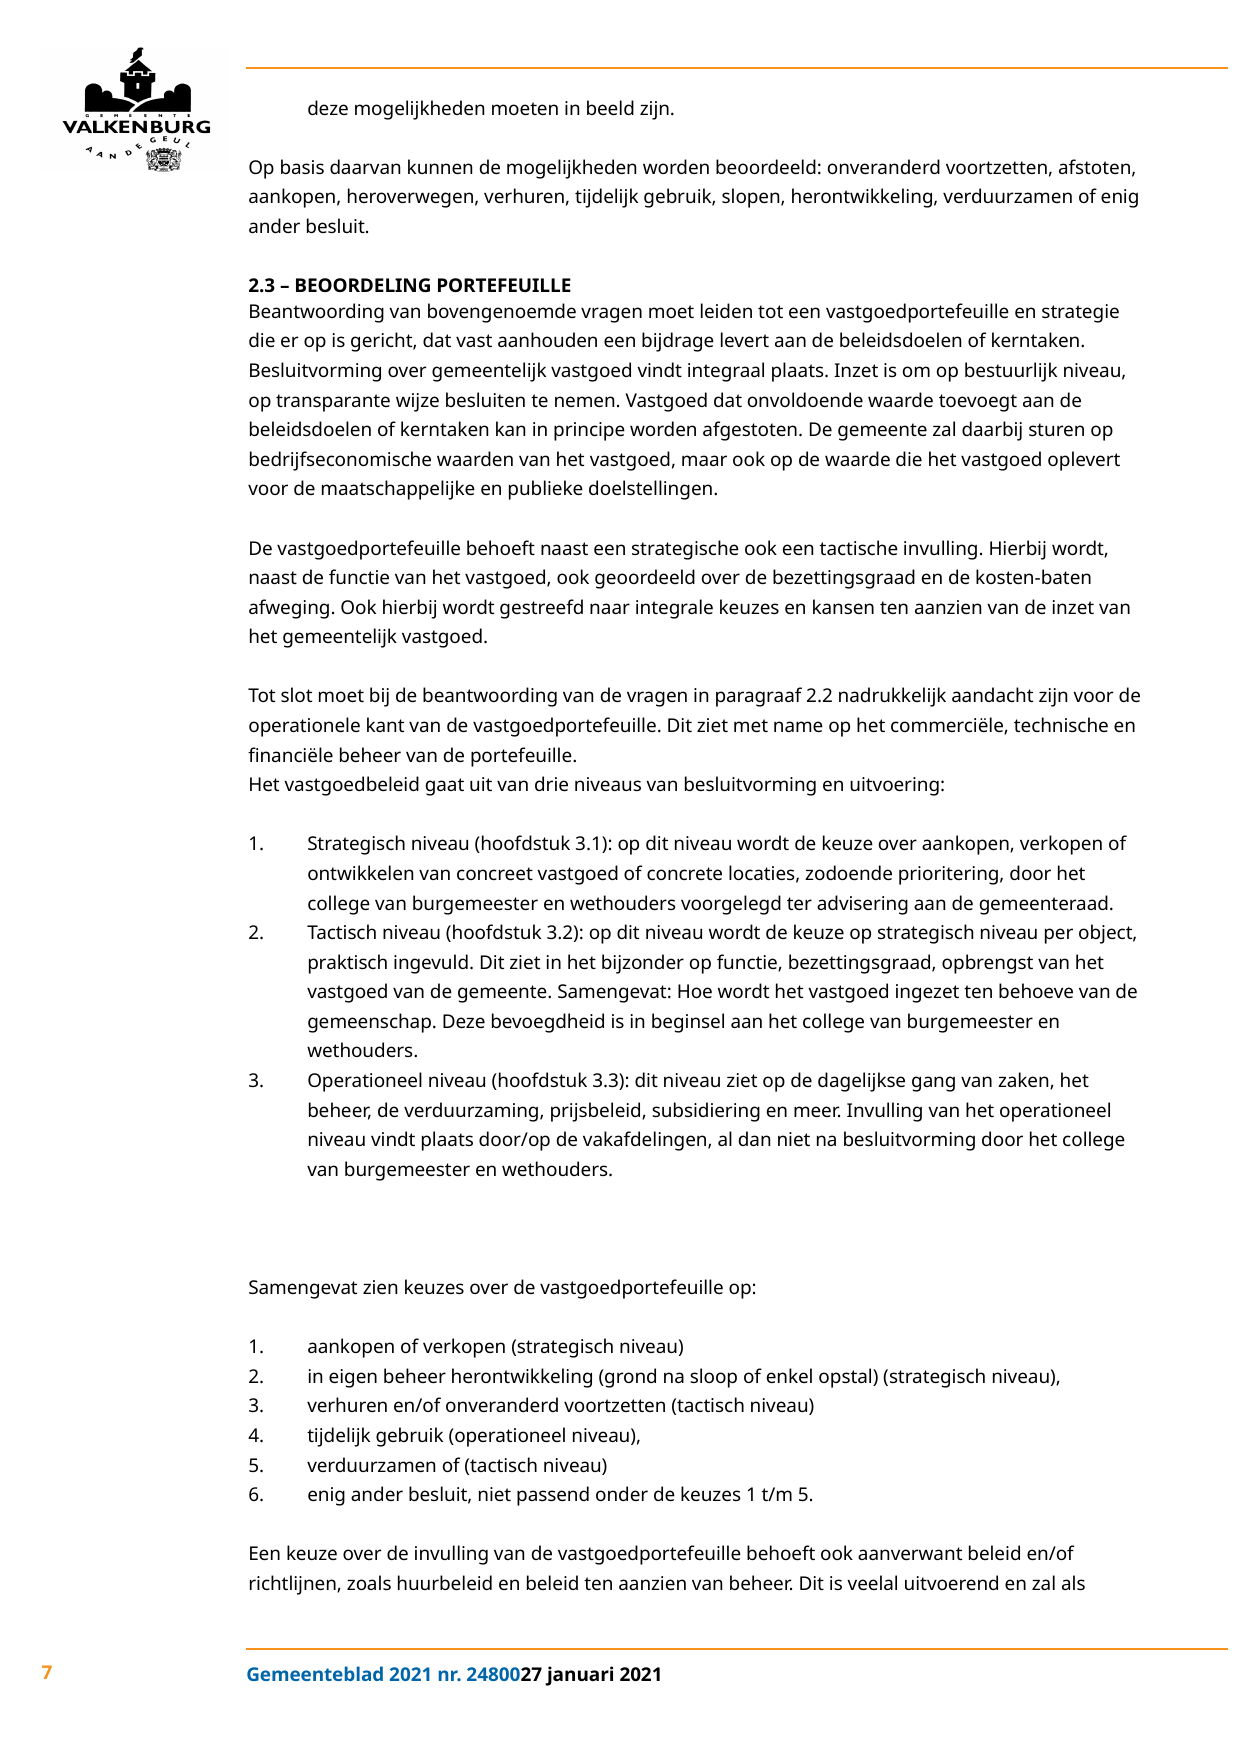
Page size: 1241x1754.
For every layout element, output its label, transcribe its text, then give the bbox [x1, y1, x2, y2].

list enig ander besluit, niet passend onder de keuzes 1 t/m 5. [248, 1481, 1152, 1507]
text Een keuze over de invulling van de vastgoedportefeuille behoeft ook aanverwant beleid en/of richtlijnen, zoals huurbeleid en beleid ten aanzien van beheer. Dit is veelal uitvoerend en zal als [248, 1541, 1152, 1596]
list verhuren en/of onveranderd voortzetten (tactisch niveau) [248, 1393, 1152, 1418]
text Samengevat zien keuzes over de vastgoedportefeuille op: [248, 1274, 1152, 1300]
text Beantwoording van bovengenoemde vragen moet leiden tot een vastgoedportefeuille en strategie die er op is gericht, dat vast aanhouden een bijdrage levert aan de beleidsdoelen of kerntaken. Besluitvorming over gemeentelijk vastgoed vindt integraal plaats. Inzet is om op bestuurlijk niveau, op transparante wijze besluiten te nemen. Vastgoed dat onvoldoende waarde toevoegt aan de beleidsdoelen of kerntaken kan in principe worden afgestoten. De gemeente zal daarbij sturen op bedrijfseconomische waarden van het vastgoed, maar ook op de waarde die het vastgoed oplevert voor de maatschappelijke en publieke doelstellingen. [248, 298, 1152, 501]
list verduurzamen of (tactisch niveau) [248, 1452, 1152, 1477]
text 2.3 – BEOORDELING PORTEFEUILLE [248, 272, 1152, 298]
list in eigen beheer herontwikkeling (grond na sloop of enkel opstal) (strategisch niveau), [248, 1363, 1152, 1389]
list Tactisch niveau (hoofdstuk 3.2): op dit niveau wordt de keuze op strategisch niveau per object, praktisch ingevuld. Dit ziet in het bijzonder op functie, bezettingsgraad, opbrengst van het vastgoed van de gemeente. Samengevat: Hoe wordt het vastgoed ingezet ten behoeve van de gemeenschap. Deze bevoegdheid is in beginsel aan het college van burgemeester en wethouders. [248, 919, 1152, 1063]
list aankopen of verkopen (strategisch niveau) [248, 1333, 1152, 1359]
text Het vastgoedbeleid gaat uit van drie niveaus van besluitvorming en uitvoering: [248, 771, 1152, 797]
list deze mogelijkheden moeten in beeld zijn. [248, 95, 1152, 121]
text Tot slot moet bij de beantwoording van de vragen in paragraaf 2.2 nadrukkelijk aandacht zijn voor de operationele kant van de vastgoedportefeuille. Dit ziet met name op het commerciële, technische en financiële beheer van de portefeuille. [248, 683, 1152, 767]
text Op basis daarvan kunnen de mogelijkheden worden beoordeeld: onveranderd voortzetten, afstoten, aankopen, heroverwegen, verhuren, tijdelijk gebruik, slopen, herontwikkeling, verduurzamen of enig ander besluit. [248, 154, 1152, 239]
picture [41, 47, 231, 172]
text De vastgoedportefeuille behoeft naast een strategische ook een tactische invulling. Hierbij wordt, naast de functie van het vastgoed, ook geoordeeld over de bezettingsgraad en de kosten-baten afweging. Ook hierbij wordt gestreefd naar integrale keuzes en kansen ten aanzien van de inzet van het gemeentelijk vastgoed. [248, 535, 1152, 649]
list Strategisch niveau (hoofdstuk 3.1): op dit niveau wordt de keuze over aankopen, verkopen of ontwikkelen van concreet vastgoed of concrete locaties, zodoende prioritering, door het college van burgemeester en wethouders voorgelegd ter advisering aan de gemeenteraad. [248, 831, 1152, 915]
list tijdelijk gebruik (operationeel niveau), [248, 1422, 1152, 1448]
list Operationeel niveau (hoofdstuk 3.3): dit niveau ziet op de dagelijkse gang van zaken, het beheer, de verduurzaming, prijsbeleid, subsidiering en meer. Invulling van het operationeel niveau vindt plaats door/op de vakafdelingen, al dan niet na besluitvorming door het college van burgemeester en wethouders. [248, 1067, 1152, 1182]
